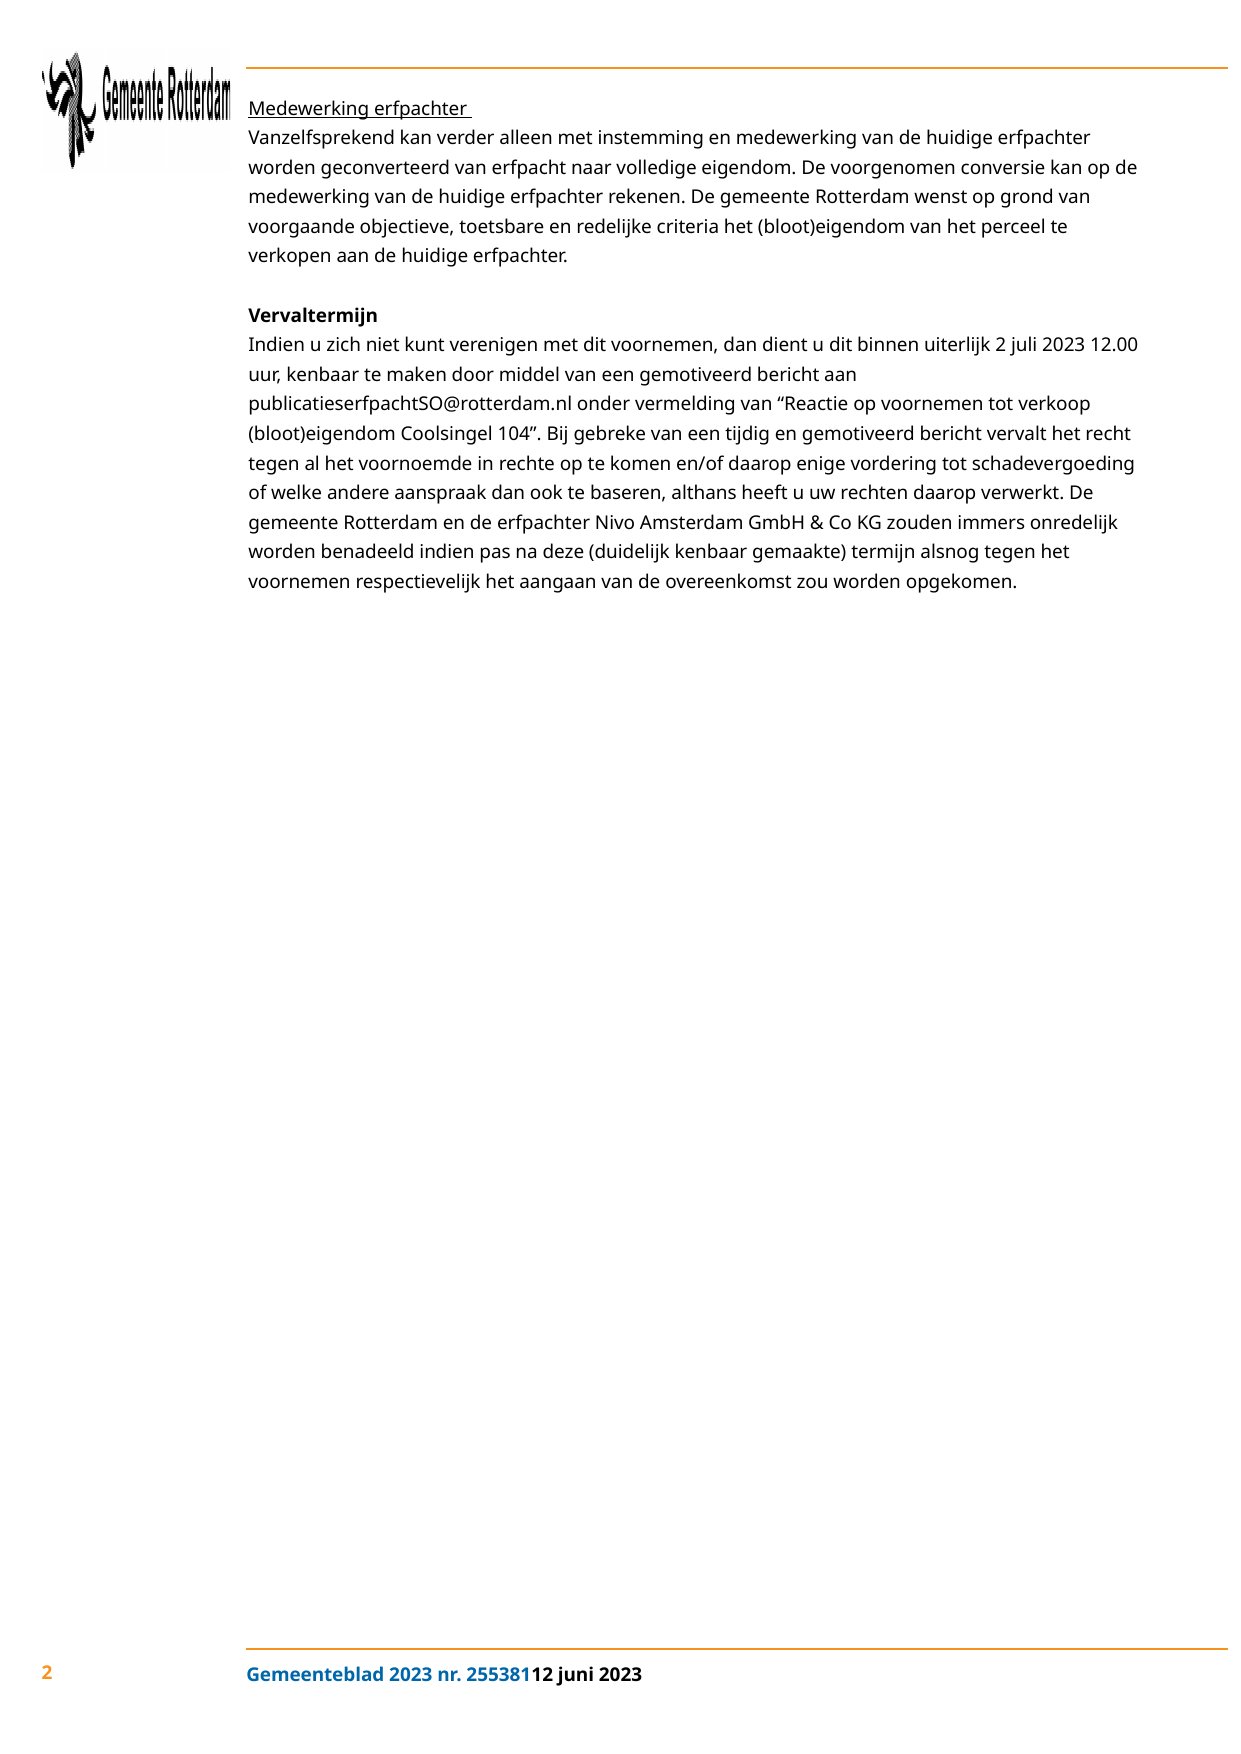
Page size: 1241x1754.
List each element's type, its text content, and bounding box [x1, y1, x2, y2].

text Vervaltermijn [248, 302, 1152, 328]
text Vanzelfsprekend kan verder alleen met instemming en medewerking van de huidige erfpachter worden geconverteerd van erfpacht naar volledige eigendom. De voorgenomen conversie kan op de medewerking van de huidige erfpachter rekenen. De gemeente Rotterdam wenst op grond van voorgaande objectieve, toetsbare en redelijke criteria het (bloot)eigendom van het perceel te verkopen aan de huidige erfpachter. [248, 124, 1152, 268]
text Indien u zich niet kunt verenigen met dit voornemen, dan dient u dit binnen uiterlijk 2 juli 2023 12.00 uur, kenbaar te maken door middel van een gemotiveerd bericht aan publicatieserfpachtSO@rotterdam.nl onder vermelding van “Reactie op voornemen tot verkoop (bloot)eigendom Coolsingel 104”. Bij gebreke van een tijdig en gemotiveerd bericht vervalt het recht tegen al het voornoemde in rechte op te komen en/of daarop enige vordering tot schadevergoeding of welke andere aanspraak dan ook te baseren, althans heeft u uw rechten daarop verwerkt. De gemeente Rotterdam en de erfpachter Nivo Amsterdam GmbH & Co KG zouden immers onredelijk worden benadeeld indien pas na deze (duidelijk kenbaar gemaakte) termijn alsnog tegen het voornemen respectievelijk het aangaan van de overeenkomst zou worden opgekomen. [248, 331, 1152, 594]
picture [41, 47, 231, 172]
text Medewerking erfpachter [248, 95, 1152, 121]
